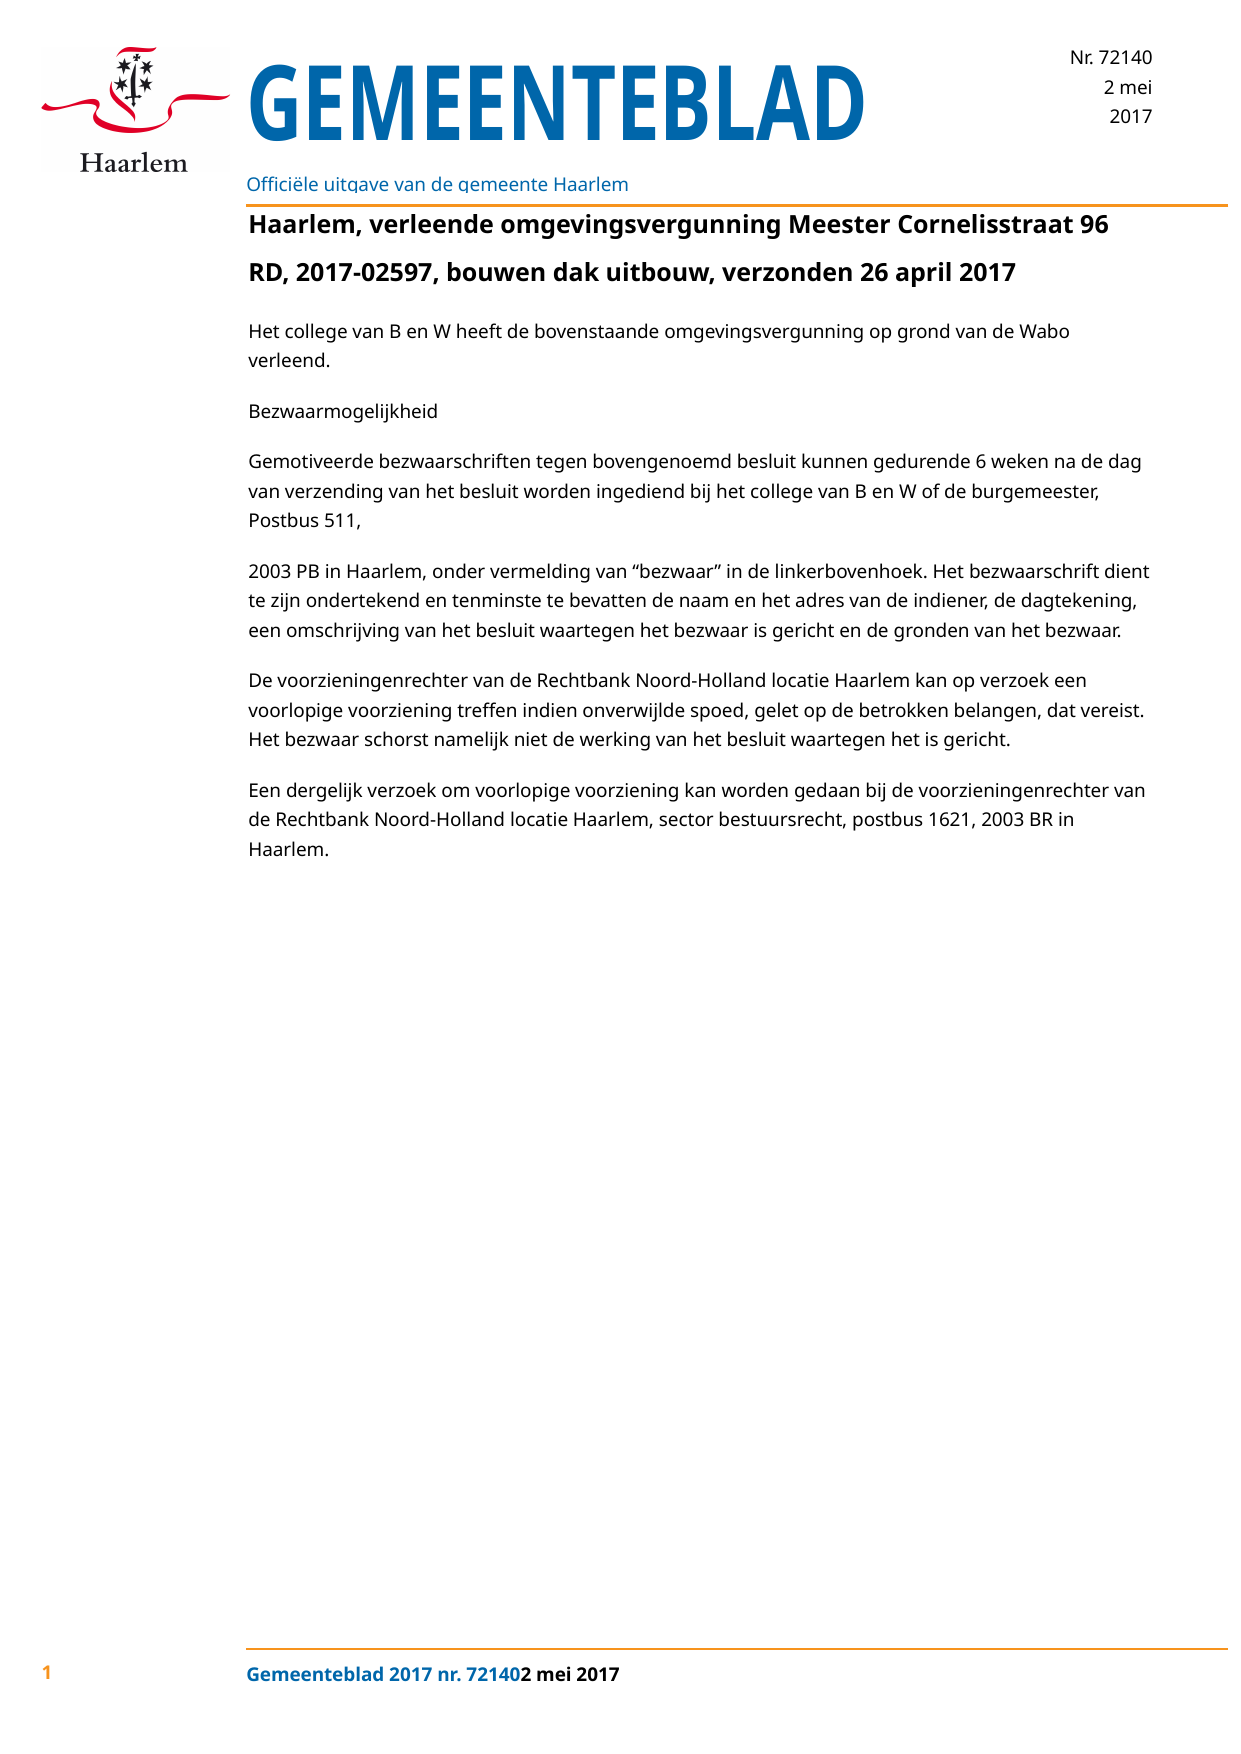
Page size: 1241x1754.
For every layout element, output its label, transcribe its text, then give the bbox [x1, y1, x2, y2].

picture [41, 47, 231, 172]
text Het college van B en W heeft de bovenstaande omgevingsvergunning op grond van de Wabo verleend. [248, 318, 1152, 373]
text De voorzieningenrechter van de Rechtbank Noord-Holland locatie Haarlem kan op verzoek een voorlopige voorziening treffen indien onverwijlde spoed, gelet op de betrokken belangen, dat vereist. Het bezwaar schorst namelijk niet de werking van het besluit waartegen het is gericht. [248, 667, 1152, 752]
text Een dergelijk verzoek om voorlopige voorziening kan worden gedaan bij de voorzieningenrechter van de Rechtbank Noord-Holland locatie Haarlem, sector bestuursrecht, postbus 1621, 2003 BR in Haarlem. [248, 777, 1152, 862]
text 2003 PB in Haarlem, onder vermelding van “bezwaar” in de linkerbovenhoek. Het bezwaarschrift dient te zijn ondertekend en tenminste te bevatten de naam en het adres van de indiener, de dagtekening, een omschrijving van het besluit waartegen het bezwaar is gericht en de gronden van het bezwaar. [248, 558, 1152, 643]
text Bezwaarmogelijkheid [248, 398, 1152, 424]
text Haarlem, verleende omgevingsvergunning Meester Cornelisstraat 96 RD, 2017-02597, bouwen dak uitbouw, verzonden 26 april 2017 [248, 207, 1152, 288]
text Gemotiveerde bezwaarschriften tegen bovengenoemd besluit kunnen gedurende 6 weken na de dag van verzending van het besluit worden ingediend bij het college van B en W of de burgemeester, Postbus 511, [248, 448, 1152, 533]
